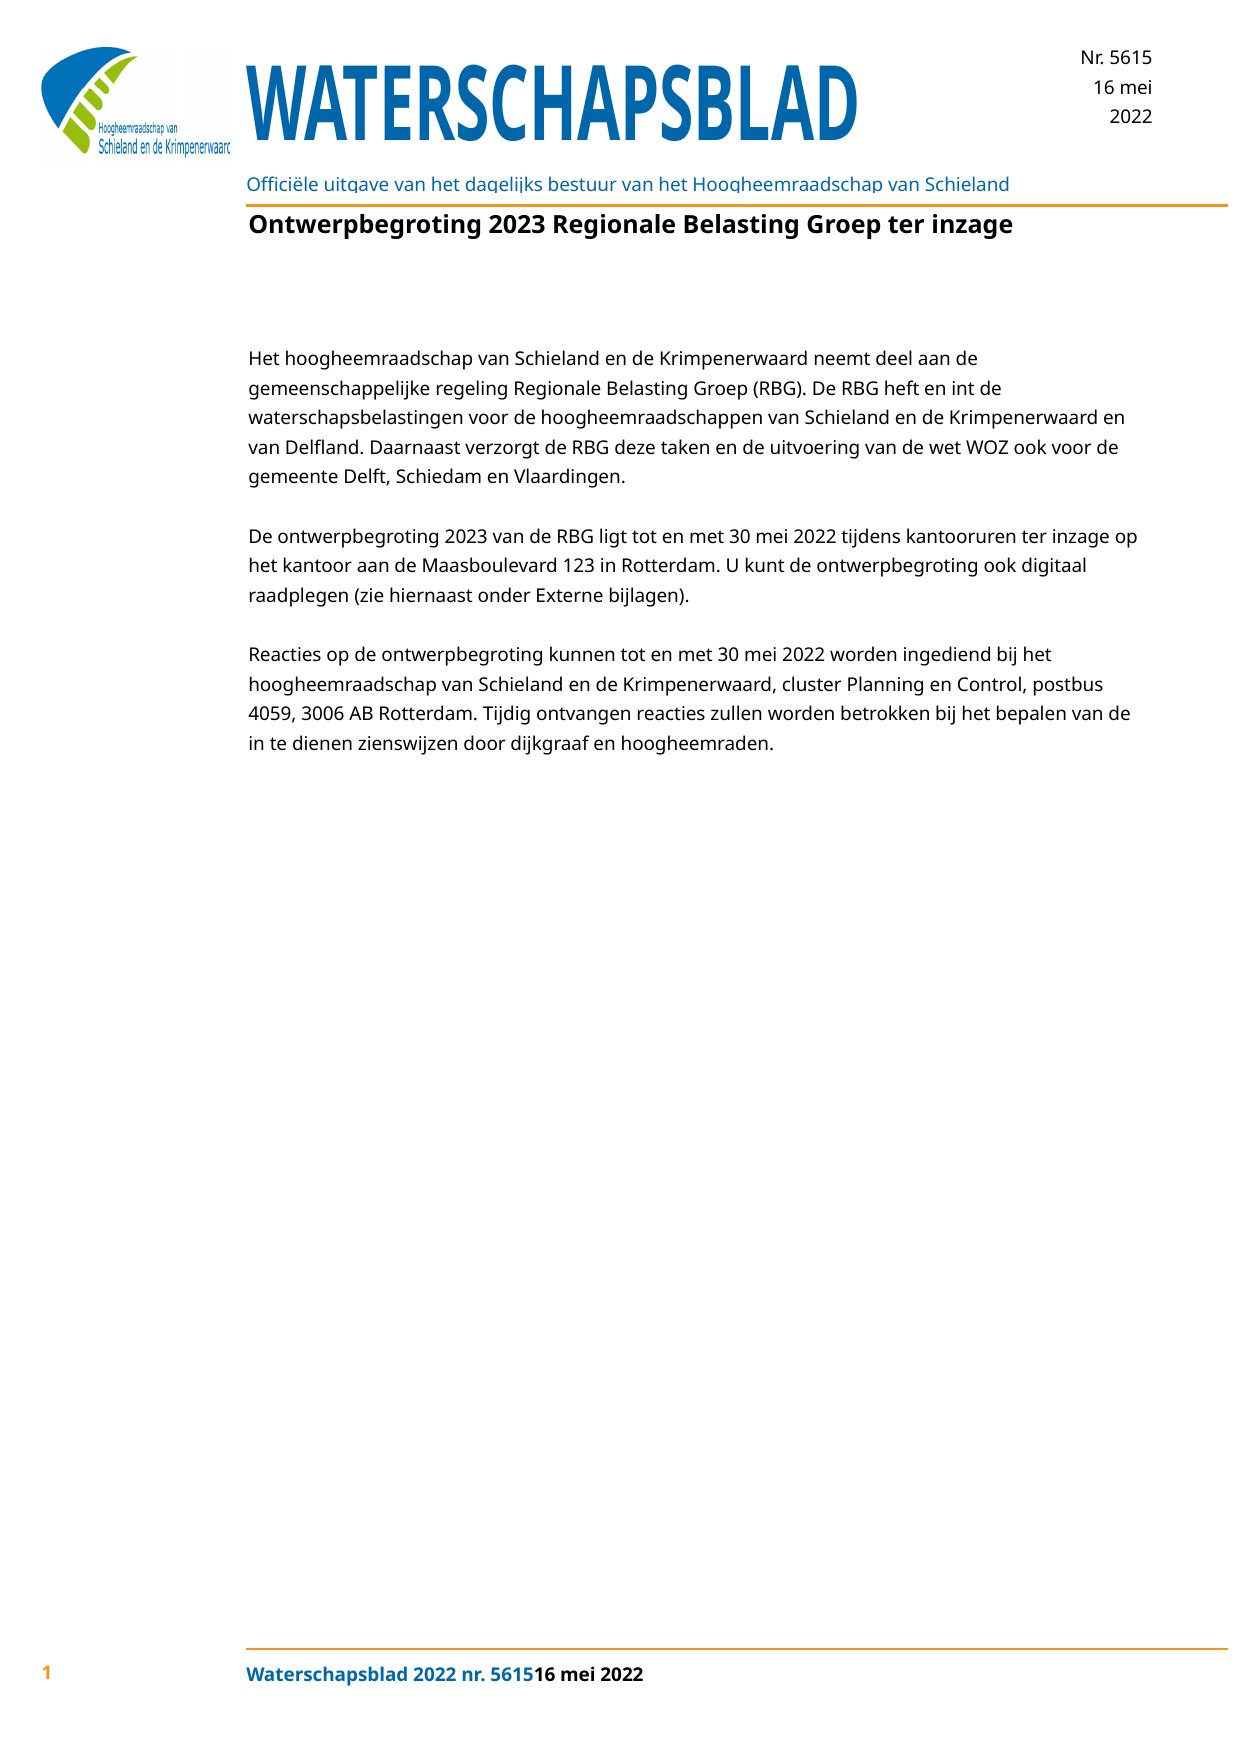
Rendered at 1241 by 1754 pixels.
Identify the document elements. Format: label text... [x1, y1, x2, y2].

picture [41, 47, 231, 172]
text Ontwerpbegroting 2023 Regionale Belasting Groep ter inzage [248, 207, 1152, 241]
text De ontwerpbegroting 2023 van de RBG ligt tot en met 30 mei 2022 tijdens kantooruren ter inzage op het kantoor aan de Maasboulevard 123 in Rotterdam. U kunt de ontwerpbegroting ook digitaal raadplegen (zie hiernaast onder Externe bijlagen). [248, 523, 1152, 608]
text Het hoogheemraadschap van Schieland en de Krimpenerwaard neemt deel aan de gemeenschappelijke regeling Regionale Belasting Groep (RBG). De RBG heft en int de waterschapsbelastingen voor de hoogheemraadschappen van Schieland en de Krimpenerwaard en van Delfland. Daarnaast verzorgt de RBG deze taken en de uitvoering van de wet WOZ ook voor de gemeente Delft, Schiedam en Vlaardingen. [248, 345, 1152, 489]
text Reacties op de ontwerpbegroting kunnen tot en met 30 mei 2022 worden ingediend bij het hoogheemraadschap van Schieland en de Krimpenerwaard, cluster Planning en Control, postbus 4059, 3006 AB Rotterdam. Tijdig ontvangen reacties zullen worden betrokken bij het bepalen van de in te dienen zienswijzen door dijkgraaf en hoogheemraden. [248, 641, 1152, 756]
